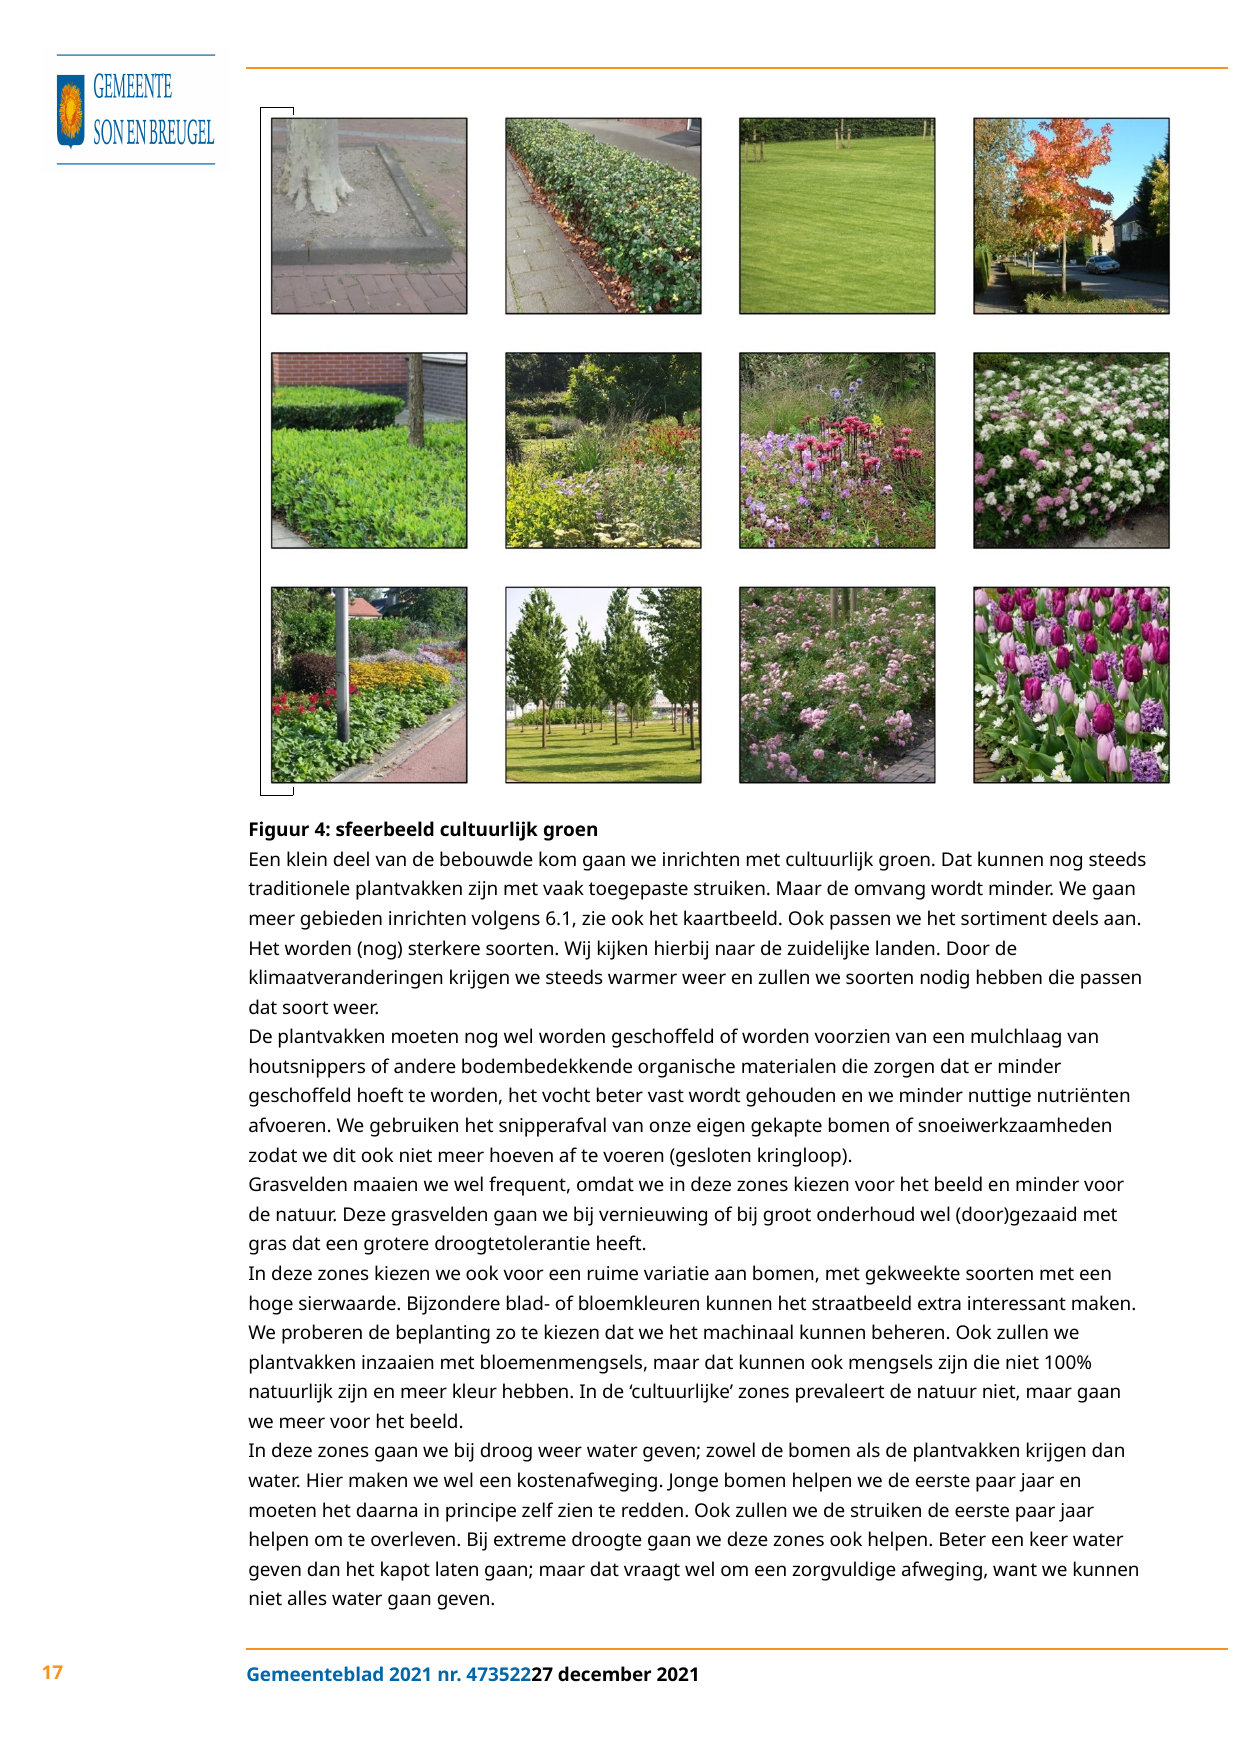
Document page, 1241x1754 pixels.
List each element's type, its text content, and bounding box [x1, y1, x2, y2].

text Figuur 4: sfeerbeeld cultuurlijk groen [248, 816, 1152, 842]
text In deze zones gaan we bij droog weer water geven; zowel de bomen als de plantvakken krijgen dan water. Hier maken we wel een kostenafweging. Jonge bomen helpen we de eerste paar jaar en moeten het daarna in principe zelf zien te redden. Ook zullen we de struiken de eerste paar jaar helpen om te overleven. Bij extreme droogte gaan we deze zones ook helpen. Beter een keer water geven dan het kapot laten gaan; maar dat vraagt wel om een zorgvuldige afweging, want we kunnen niet alles water gaan geven. [248, 1438, 1152, 1611]
text Een klein deel van de bebouwde kom gaan we inrichten met cultuurlijk groen. Dat kunnen nog steeds traditionele plantvakken zijn met vaak toegepaste struiken. Maar de omvang wordt minder. We gaan meer gebieden inrichten volgens 6.1, zie ook het kaartbeeld. Ook passen we het sortiment deels aan. Het worden (nog) sterkere soorten. Wij kijken hierbij naar de zuidelijke landen. Door de klimaatveranderingen krijgen we steeds warmer weer en zullen we soorten nodig hebben die passen dat soort weer. [248, 846, 1152, 1020]
text De plantvakken moeten nog wel worden geschoffeld of worden voorzien van een mulchlaag van houtsnippers of andere bodembedekkende organische materialen die zorgen dat er minder geschoffeld hoeft te worden, het vocht beter vast wordt gehouden en we minder nuttige nutriënten afvoeren. We gebruiken het snipperafval van onze eigen gekapte bomen of snoeiwerkzaamheden zodat we dit ook niet meer hoeven af te voeren (gesloten kringloop). [248, 1023, 1152, 1168]
picture [268, 115, 1173, 787]
text Grasvelden maaien we wel frequent, omdat we in deze zones kiezen voor het beeld en minder voor de natuur. Deze grasvelden gaan we bij vernieuwing of bij groot onderhoud wel (door)gezaaid met gras dat een grotere droogtetolerantie heeft. [248, 1171, 1152, 1256]
text In deze zones kiezen we ook voor een ruime variatie aan bomen, met gekweekte soorten met een hoge sierwaarde. Bijzondere blad- of bloemkleuren kunnen het straatbeeld extra interessant maken. We proberen de beplanting zo te kiezen dat we het machinaal kunnen beheren. Ook zullen we plantvakken inzaaien met bloemenmengsels, maar dat kunnen ook mengsels zijn die niet 100% natuurlijk zijn en meer kleur hebben. In de ‘cultuurlijke’ zones prevaleert de natuur niet, maar gaan we meer voor het beeld. [248, 1260, 1152, 1434]
picture [41, 47, 231, 172]
